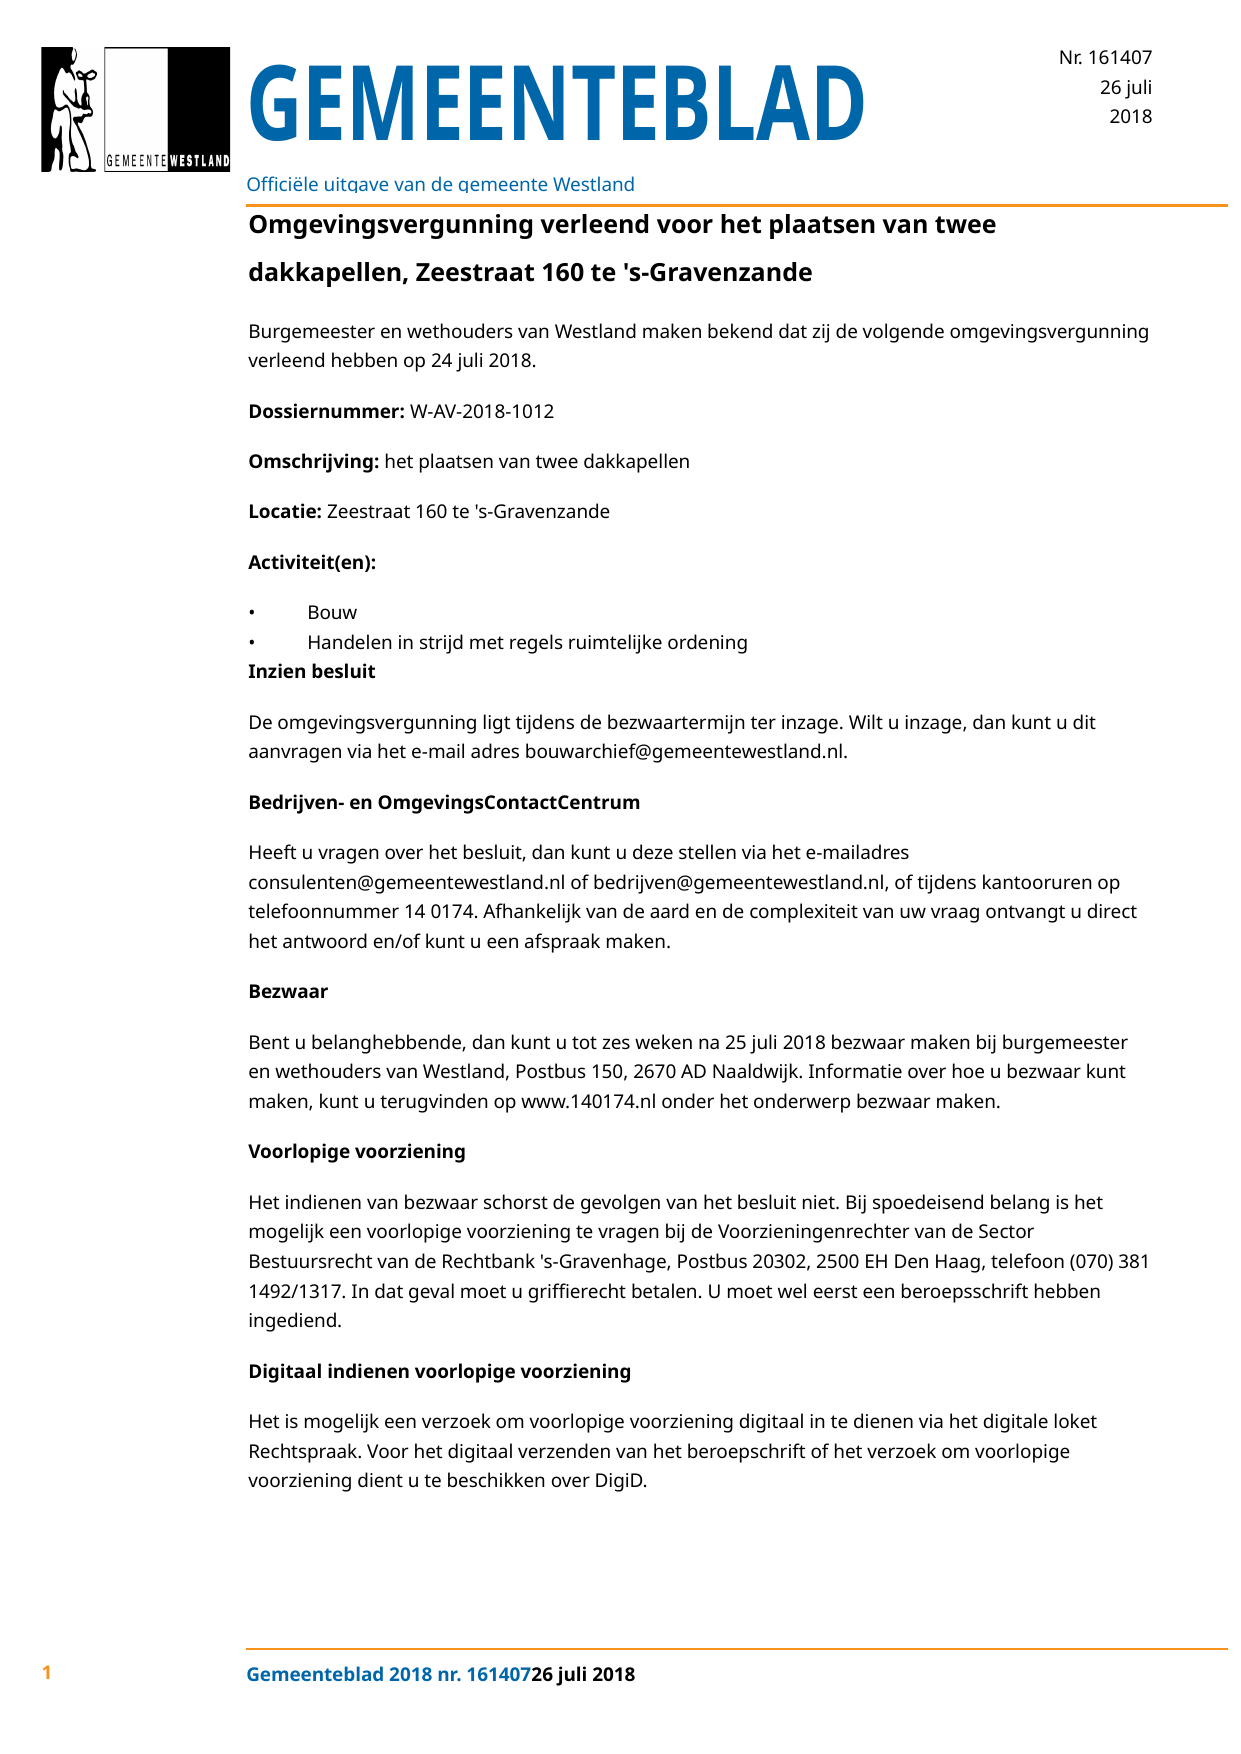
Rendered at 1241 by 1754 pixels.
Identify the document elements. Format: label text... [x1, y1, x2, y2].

picture [41, 47, 231, 172]
text De omgevingsvergunning ligt tijdens de bezwaartermijn ter inzage. Wilt u inzage, dan kunt u dit aanvragen via het e-mail adres bouwarchief@gemeentewestland.nl. [248, 709, 1152, 764]
text Bedrijven- en OmgevingsContactCentrum [248, 789, 1152, 815]
text Omschrijving: het plaatsen van twee dakkapellen [248, 448, 1152, 474]
text Bent u belanghebbende, dan kunt u tot zes weken na 25 juli 2018 bezwaar maken bij burgemeester en wethouders van Westland, Postbus 150, 2670 AD Naaldwijk. Informatie over hoe u bezwaar kunt maken, kunt u terugvinden op www.140174.nl onder het onderwerp bezwaar maken. [248, 1029, 1152, 1114]
text Burgemeester en wethouders van Westland maken bekend dat zij de volgende omgevingsvergunning verleend hebben op 24 juli 2018. [248, 318, 1152, 373]
list Handelen in strijd met regels ruimtelijke ordening [248, 629, 1152, 655]
text Het indienen van bezwaar schorst de gevolgen van het besluit niet. Bij spoedeisend belang is het mogelijk een voorlopige voorziening te vragen bij de Voorzieningenrechter van de Sector Bestuursrecht van de Rechtbank 's-Gravenhage, Postbus 20302, 2500 EH Den Haag, telefoon (070) 381 1492/1317. In dat geval moet u griffierecht betalen. U moet wel eerst een beroepsschrift hebben ingediend. [248, 1189, 1152, 1333]
list Bouw [248, 599, 1152, 625]
text Omgevingsvergunning verleend voor het plaatsen van twee dakkapellen, Zeestraat 160 te 's-Gravenzande [248, 207, 1152, 288]
text Dossiernummer: W-AV-2018-1012 [248, 398, 1152, 424]
text Bezwaar [248, 979, 1152, 1004]
text Locatie: Zeestraat 160 te 's-Gravenzande [248, 499, 1152, 524]
text Inzien besluit [248, 659, 1152, 684]
text Activiteit(en): [248, 549, 1152, 575]
text Heeft u vragen over het besluit, dan kunt u deze stellen via het e-mailadres consulenten@gemeentewestland.nl of bedrijven@gemeentewestland.nl, of tijdens kantooruren op telefoonnummer 14 0174. Afhankelijk van de aard en de complexiteit van uw vraag ontvangt u direct het antwoord en/of kunt u een afspraak maken. [248, 839, 1152, 954]
text Voorlopige voorziening [248, 1139, 1152, 1164]
text Digitaal indienen voorlopige voorziening [248, 1358, 1152, 1384]
text Het is mogelijk een verzoek om voorlopige voorziening digitaal in te dienen via het digitale loket Rechtspraak. Voor het digitaal verzenden van het beroepschrift of het verzoek om voorlopige voorziening dient u te beschikken over DigiD. [248, 1408, 1152, 1493]
